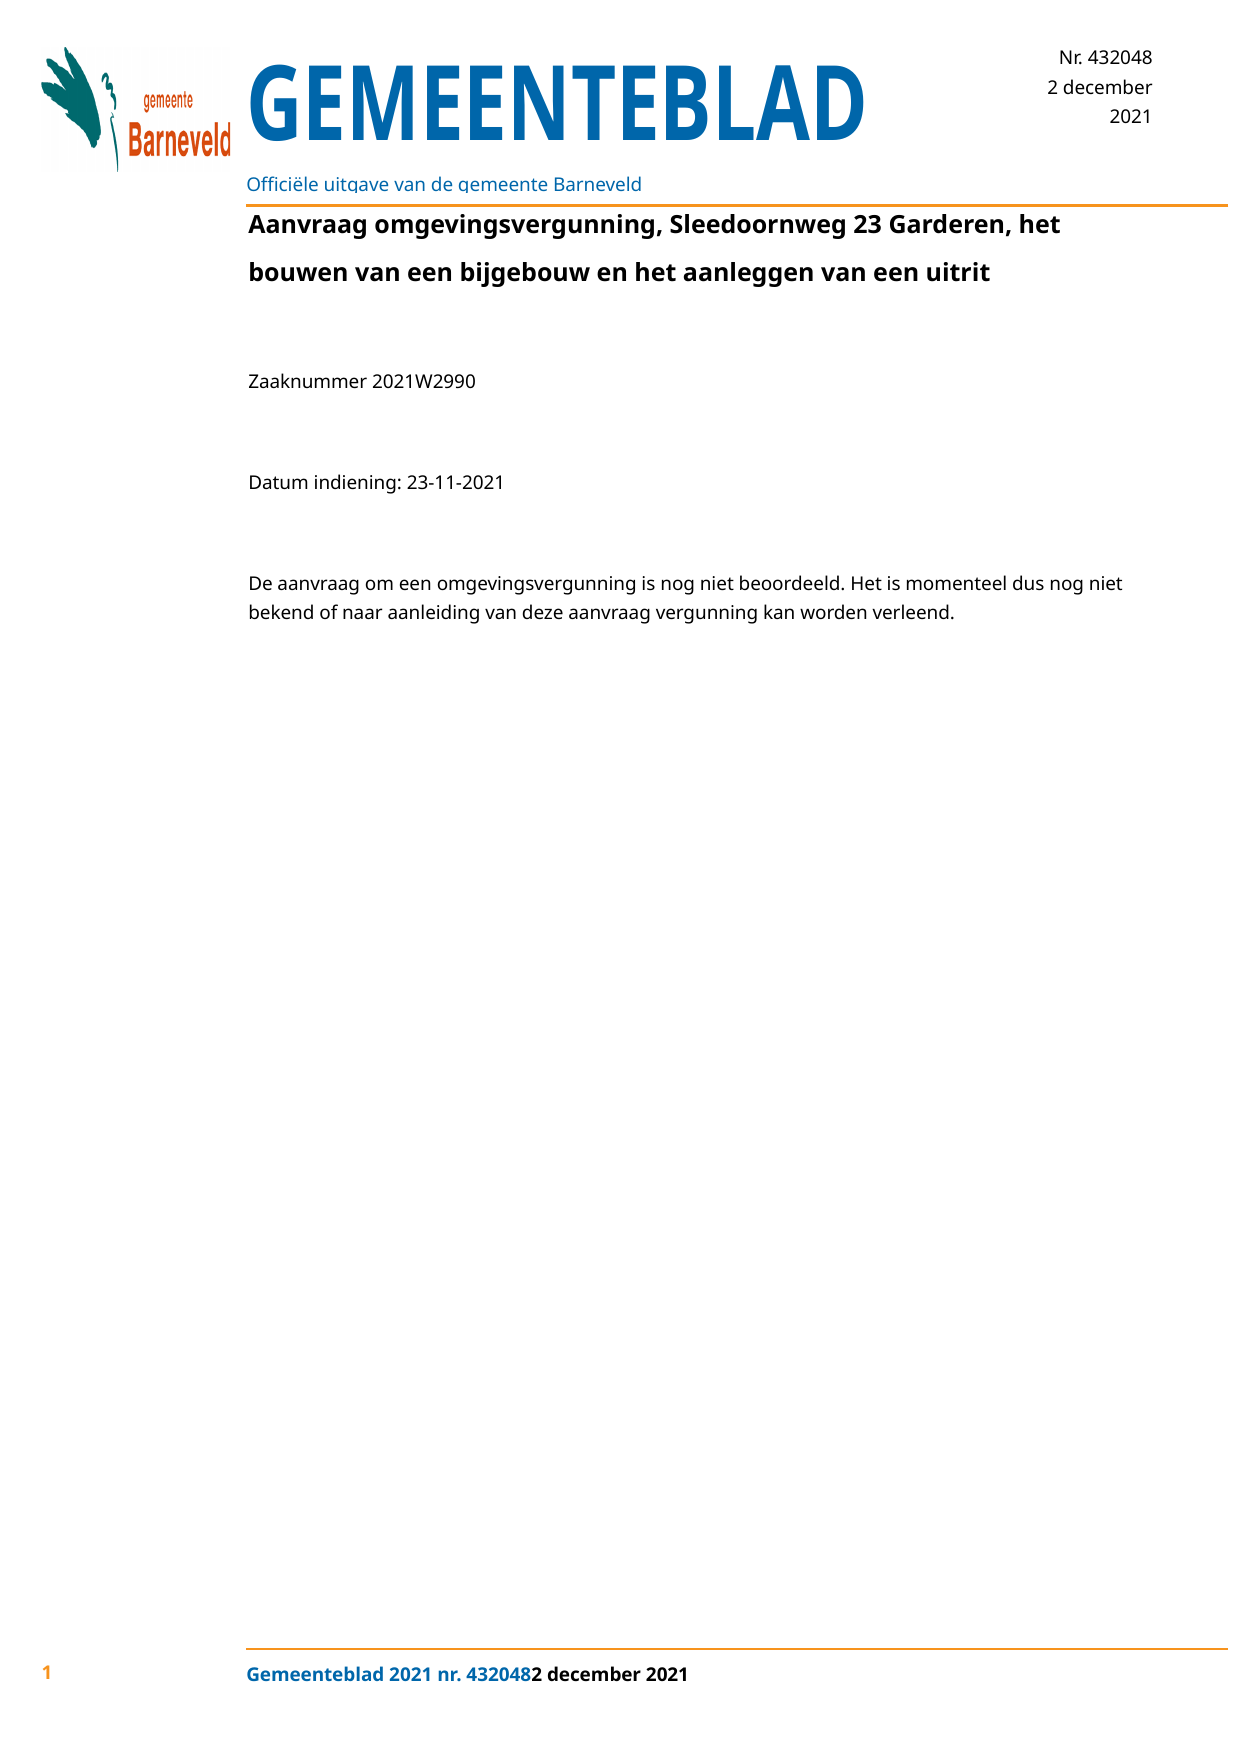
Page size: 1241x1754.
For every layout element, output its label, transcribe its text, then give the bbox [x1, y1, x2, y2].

text Aanvraag omgevingsvergunning, Sleedoornweg 23 Garderen, het bouwen van een bijgebouw en het aanleggen van een uitrit [248, 207, 1152, 288]
text De aanvraag om een omgevingsvergunning is nog niet beoordeeld. Het is momenteel dus nog niet bekend of naar aanleiding van deze aanvraag vergunning kan worden verleend. [248, 570, 1152, 625]
text Datum indiening: 23-11-2021 [248, 469, 1152, 495]
text Zaaknummer 2021W2990 [248, 368, 1152, 394]
picture [41, 47, 231, 172]
